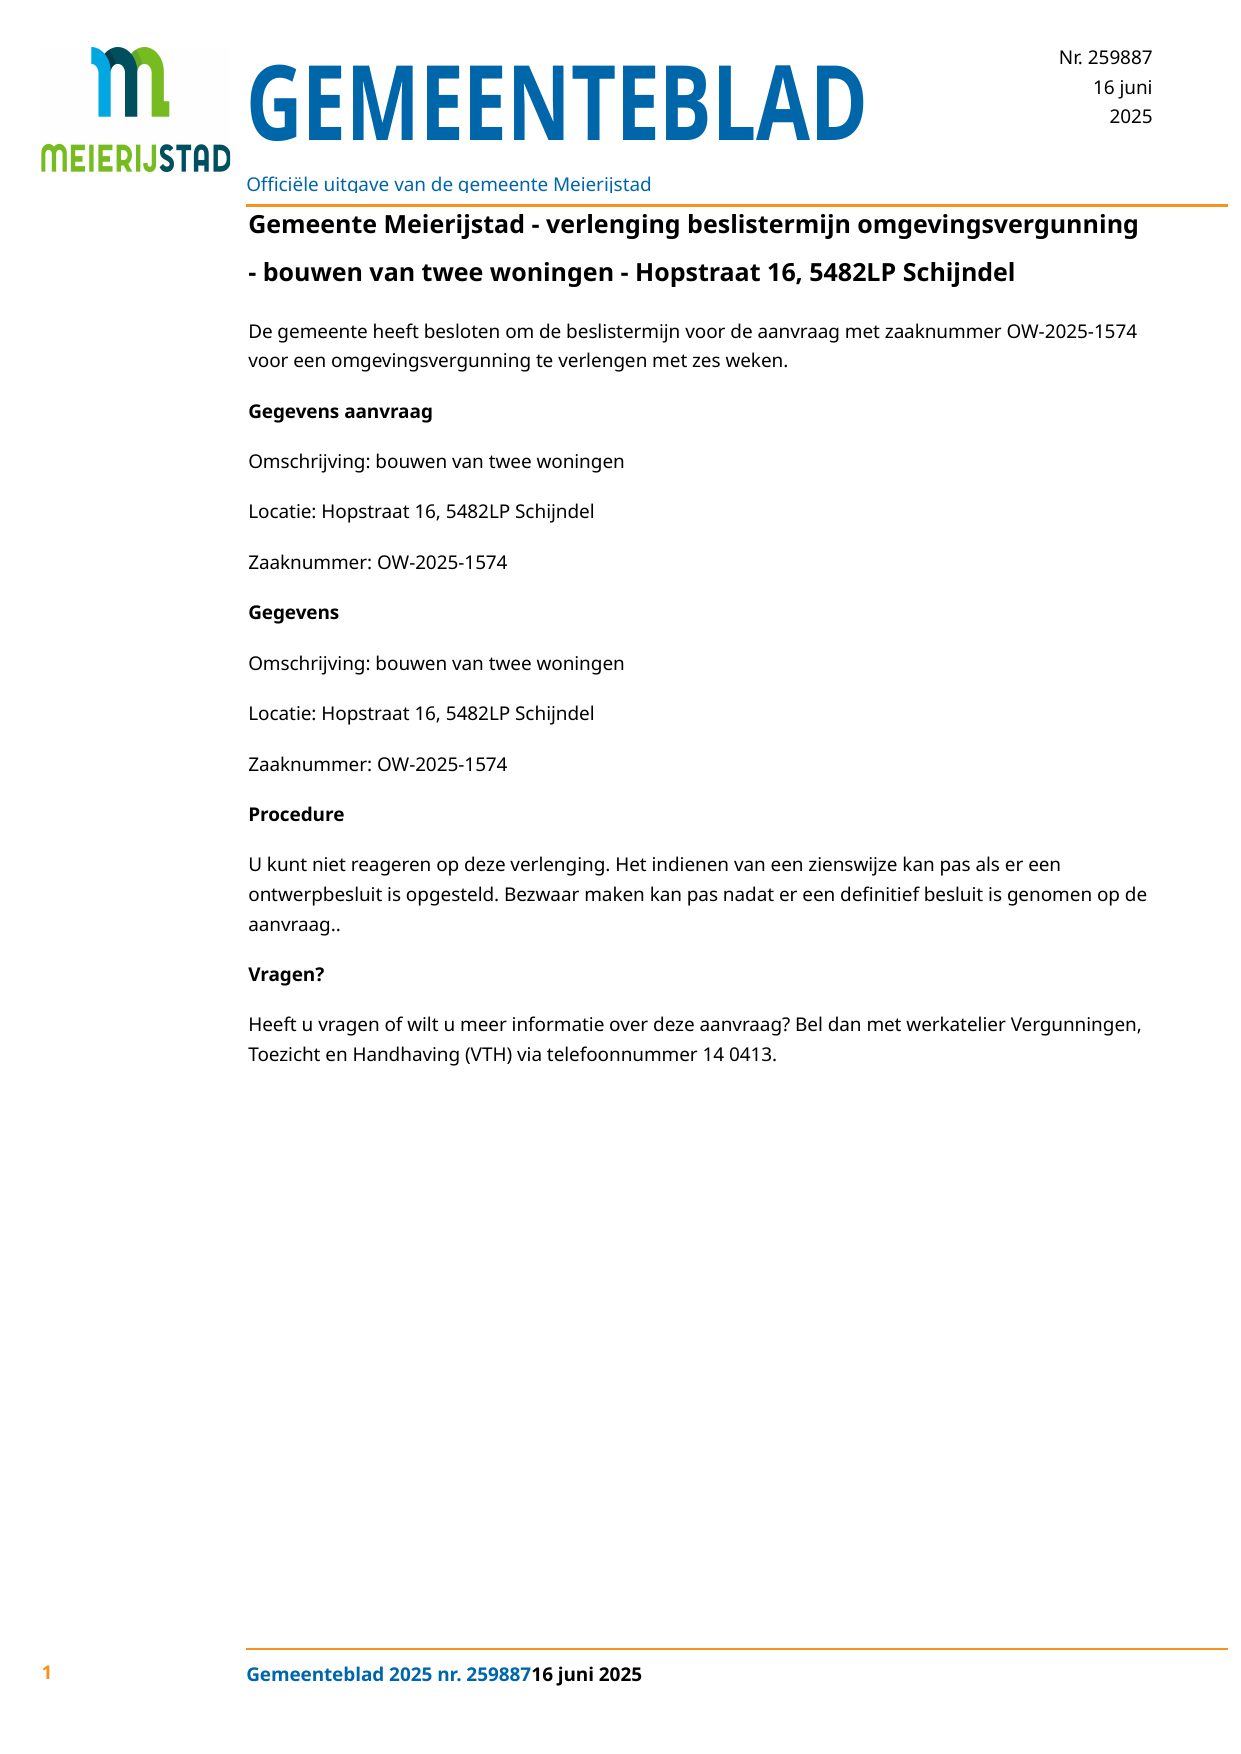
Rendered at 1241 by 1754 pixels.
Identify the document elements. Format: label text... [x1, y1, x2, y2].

text Locatie: Hopstraat 16, 5482LP Schijndel [248, 499, 1152, 524]
text Zaaknummer: OW-2025-1574 [248, 549, 1152, 575]
picture [41, 47, 231, 172]
text Procedure [248, 801, 1152, 827]
text Heeft u vragen of wilt u meer informatie over deze aanvraag? Bel dan met werkatelier Vergunningen, Toezicht en Handhaving (VTH) via telefoonnummer 14 0413. [248, 1012, 1152, 1067]
text Locatie: Hopstraat 16, 5482LP Schijndel [248, 700, 1152, 726]
text Gegevens [248, 599, 1152, 625]
text Vragen? [248, 961, 1152, 987]
text Omschrijving: bouwen van twee woningen [248, 448, 1152, 474]
text U kunt niet reageren op deze verlenging. Het indienen van een zienswijze kan pas als er een ontwerpbesluit is opgesteld. Bezwaar maken kan pas nadat er een definitief besluit is genomen op de aanvraag.. [248, 852, 1152, 937]
text Omschrijving: bouwen van twee woningen [248, 650, 1152, 676]
text Gemeente Meierijstad - verlenging beslistermijn omgevingsvergunning - bouwen van twee woningen - Hopstraat 16, 5482LP Schijndel [248, 207, 1152, 288]
text De gemeente heeft besloten om de beslistermijn voor de aanvraag met zaaknummer OW-2025-1574 voor een omgevingsvergunning te verlengen met zes weken. [248, 318, 1152, 373]
text Zaaknummer: OW-2025-1574 [248, 751, 1152, 777]
text Gegevens aanvraag [248, 398, 1152, 424]
